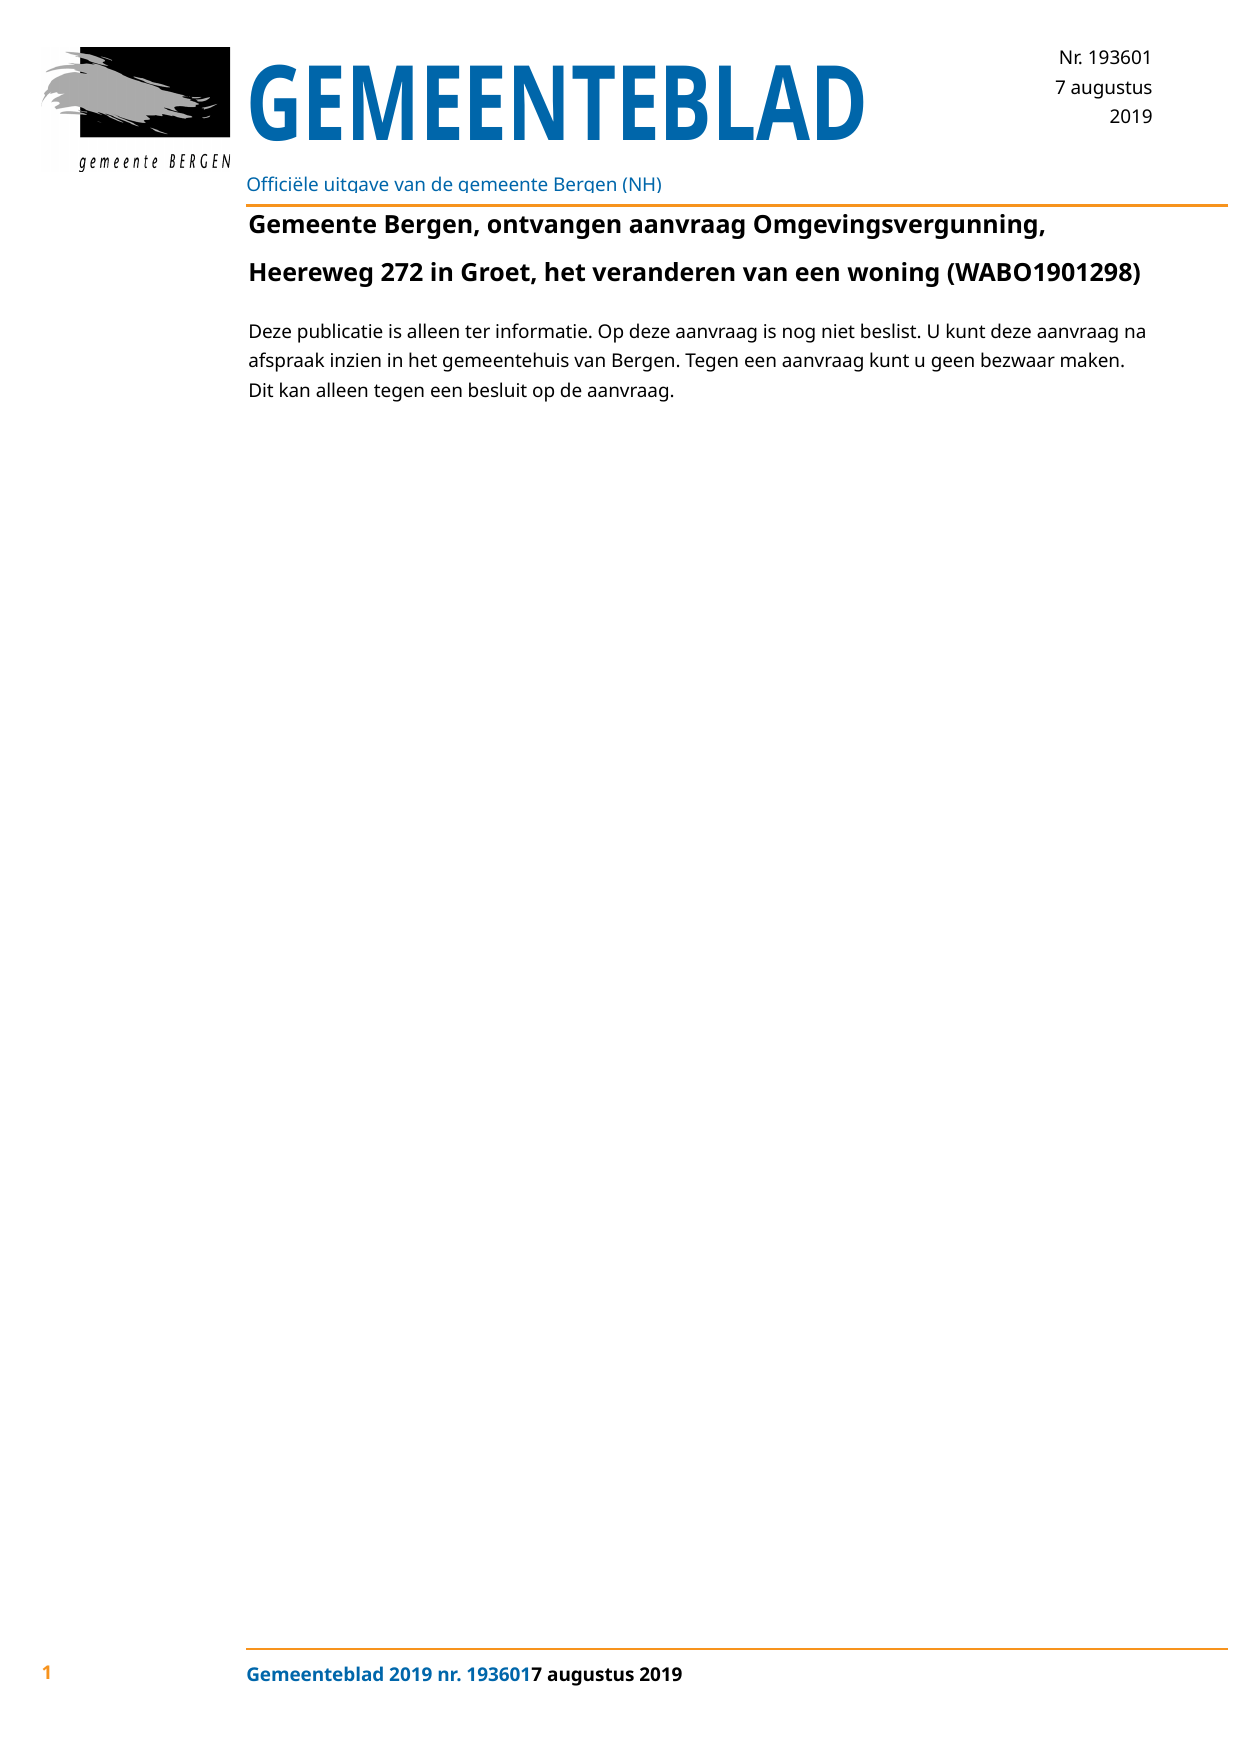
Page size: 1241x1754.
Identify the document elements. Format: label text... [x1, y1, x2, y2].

text Deze publicatie is alleen ter informatie. Op deze aanvraag is nog niet beslist. U kunt deze aanvraag na afspraak inzien in het gemeentehuis van Bergen. Tegen een aanvraag kunt u geen bezwaar maken. Dit kan alleen tegen een besluit op de aanvraag. [248, 318, 1152, 403]
text Gemeente Bergen, ontvangen aanvraag Omgevingsvergunning, Heereweg 272 in Groet, het veranderen van een woning (WABO1901298) [248, 207, 1152, 288]
picture [41, 47, 231, 172]
